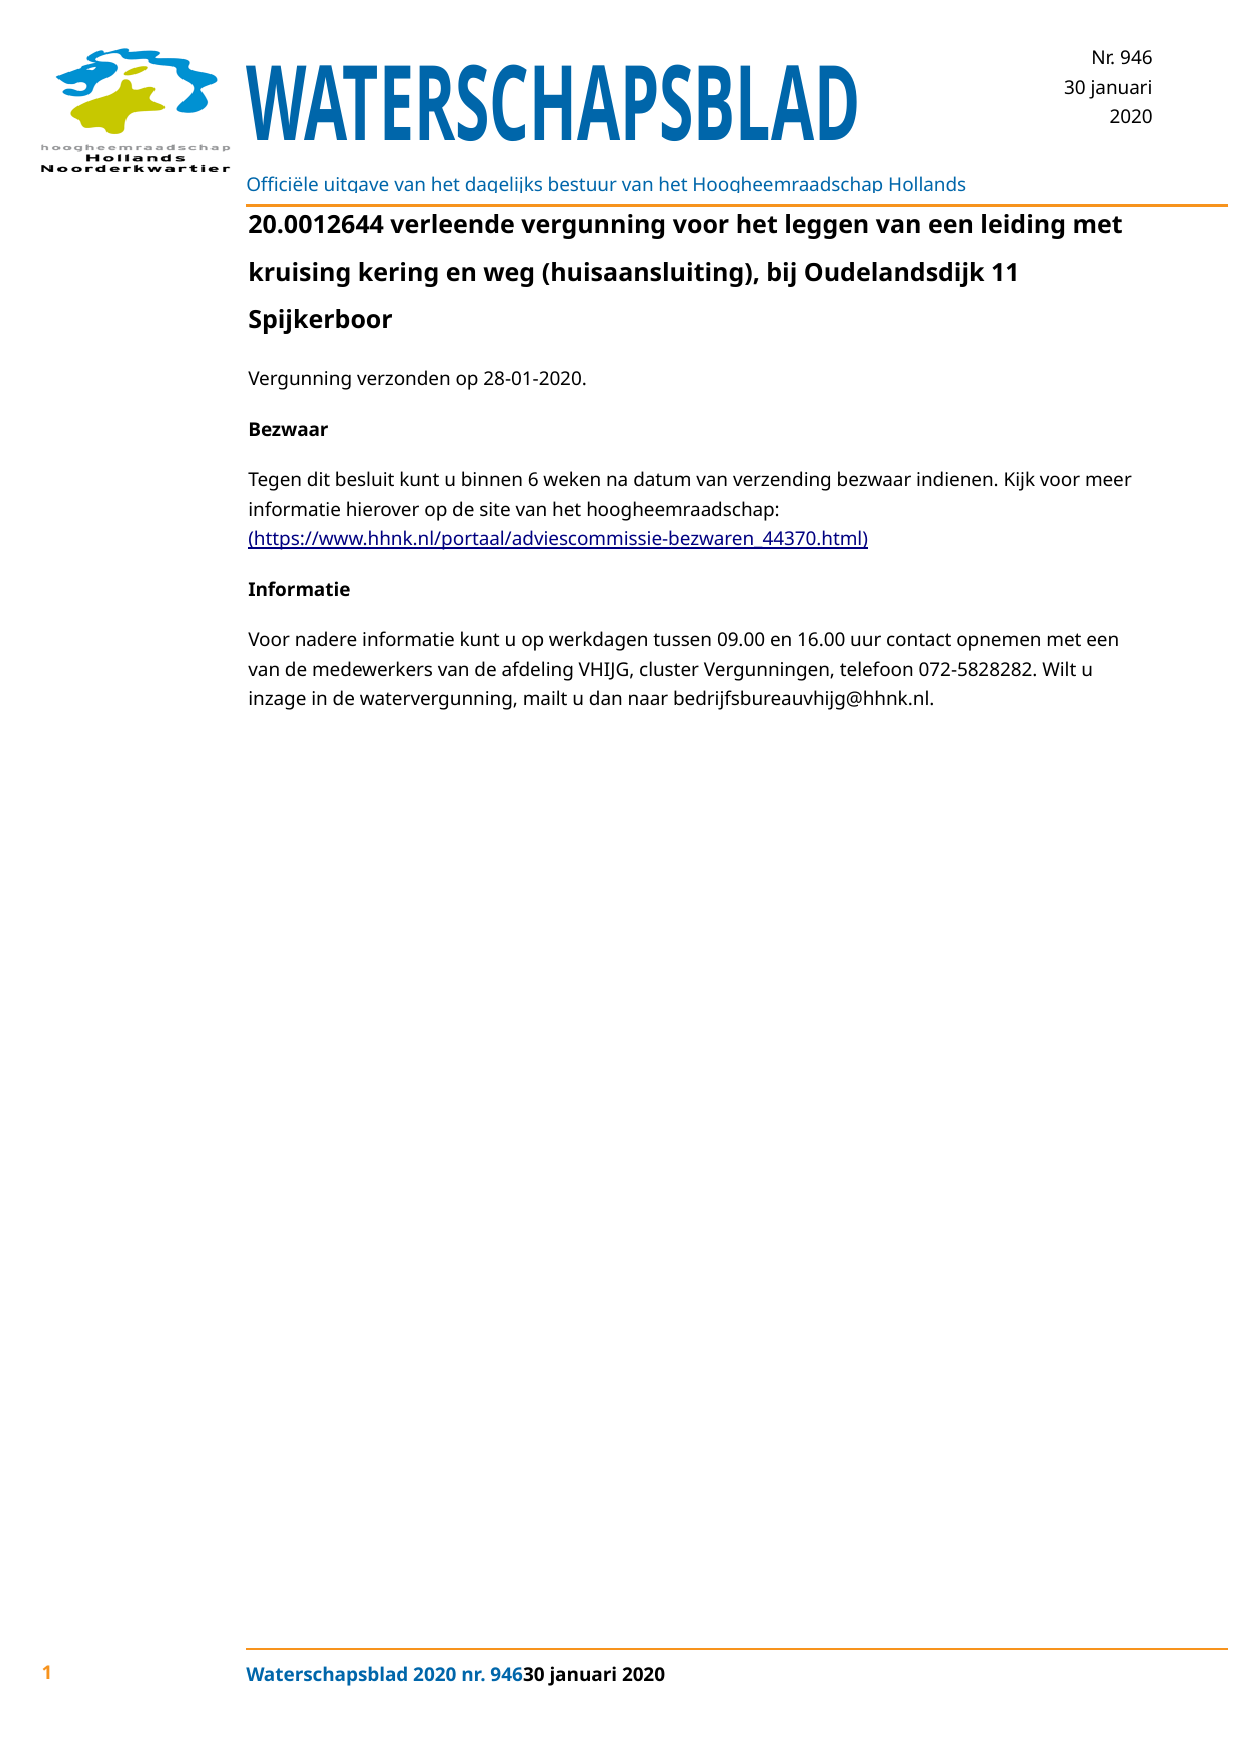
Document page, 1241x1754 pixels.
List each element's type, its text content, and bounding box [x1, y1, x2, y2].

text 20.0012644 verleende vergunning voor het leggen van een leiding met kruising kering en weg (huisaansluiting), bij Oudelandsdijk 11 Spijkerboor [248, 207, 1152, 336]
text Informatie [248, 576, 1152, 602]
text Voor nadere informatie kunt u op werkdagen tussen 09.00 en 16.00 uur contact opnemen met een van de medewerkers van de afdeling VHIJG, cluster Vergunningen, telefoon 072-5828282. Wilt u inzage in de watervergunning, mailt u dan naar bedrijfsbureauvhijg@hhnk.nl. [248, 626, 1152, 711]
text Bezwaar [248, 416, 1152, 442]
picture [41, 47, 231, 172]
text Vergunning verzonden op 28-01-2020. [248, 366, 1152, 391]
text Tegen dit besluit kunt u binnen 6 weken na datum van verzending bezwaar indienen. Kijk voor meer informatie hierover op de site van het hoogheemraadschap: (https://www.hhnk.nl/portaal/adviescommissie-bezwaren_44370.html) [248, 466, 1152, 551]
